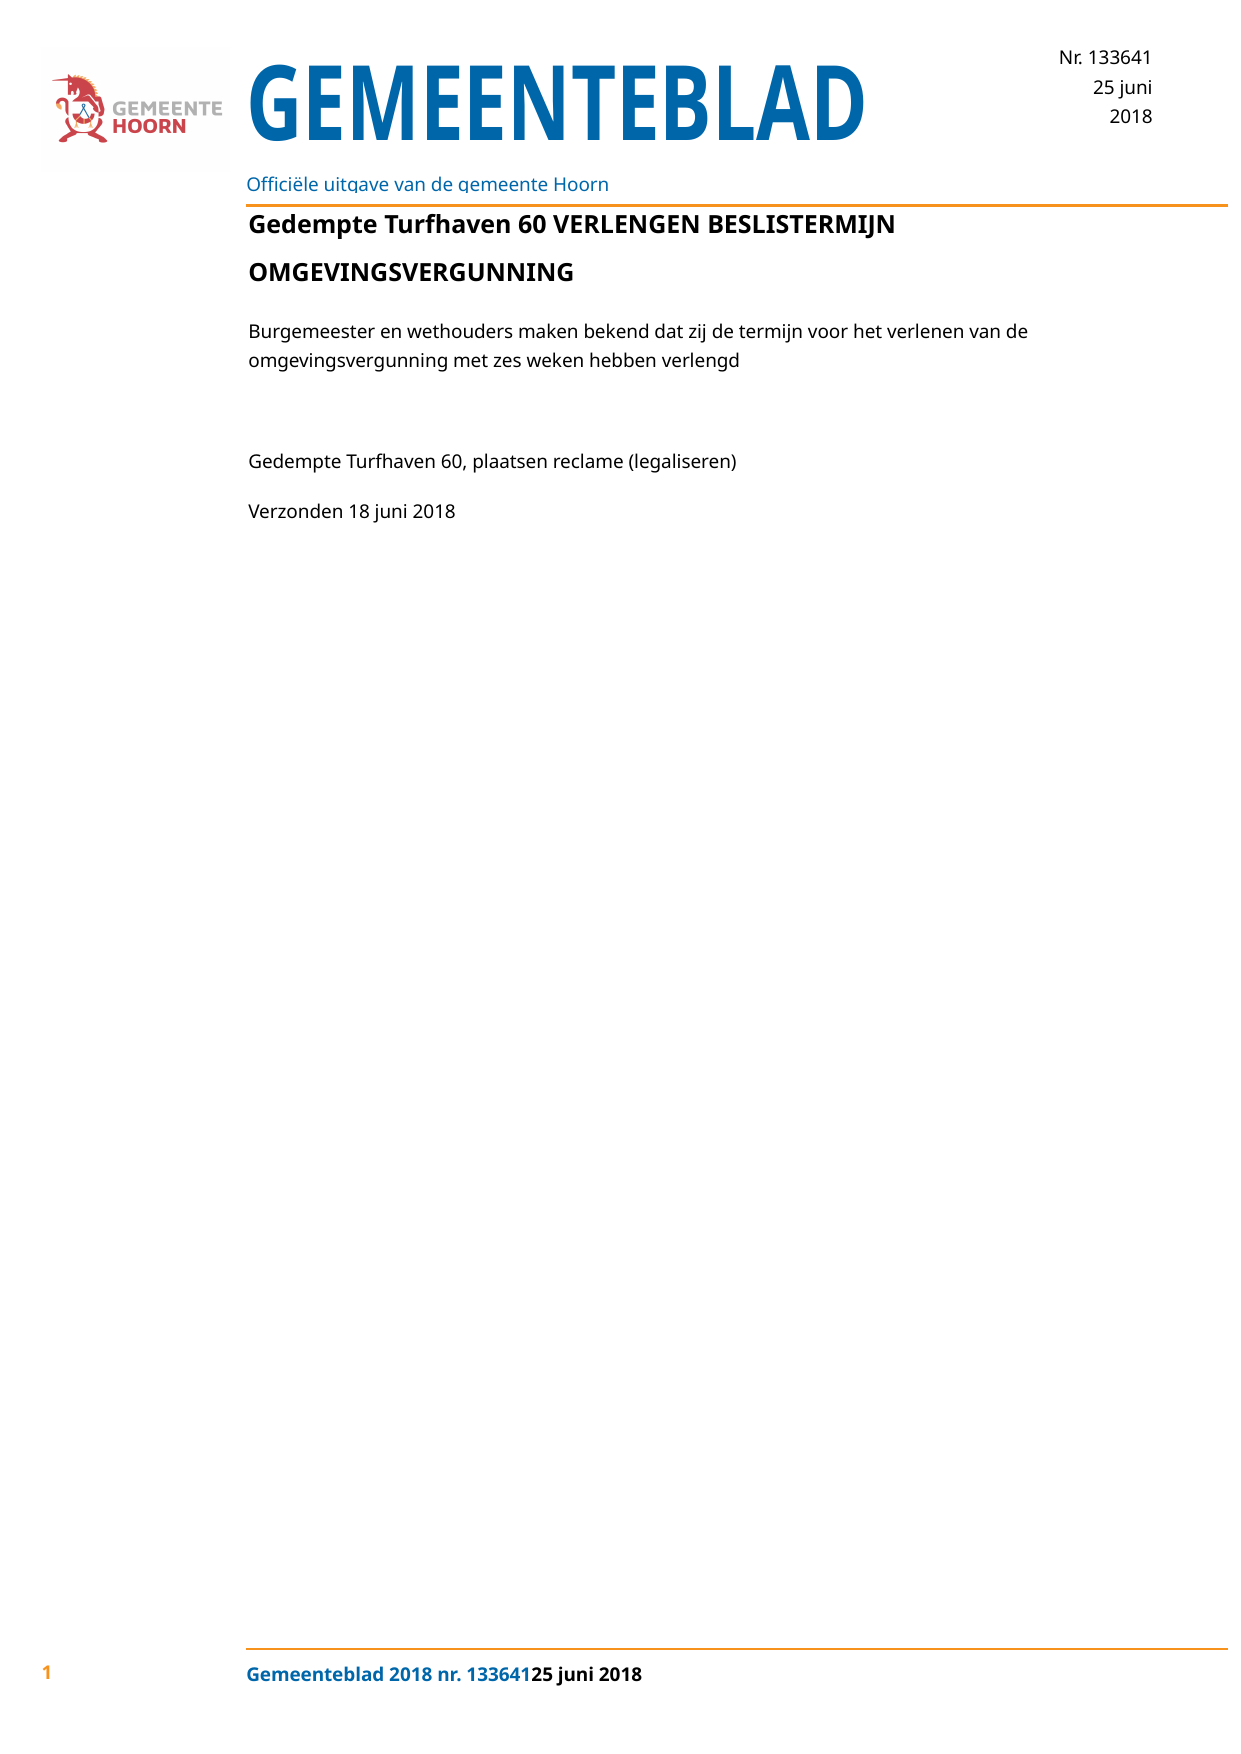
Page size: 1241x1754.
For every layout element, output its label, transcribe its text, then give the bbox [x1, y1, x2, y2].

picture [41, 47, 231, 172]
text Burgemeester en wethouders maken bekend dat zij de termijn voor het verlenen van de omgevingsvergunning met zes weken hebben verlengd [248, 318, 1152, 373]
text Gedempte Turfhaven 60, plaatsen reclame (legaliseren) [248, 448, 1152, 474]
text Gedempte Turfhaven 60 VERLENGEN BESLISTERMIJN OMGEVINGSVERGUNNING [248, 207, 1152, 288]
text Verzonden 18 juni 2018 [248, 499, 1152, 524]
